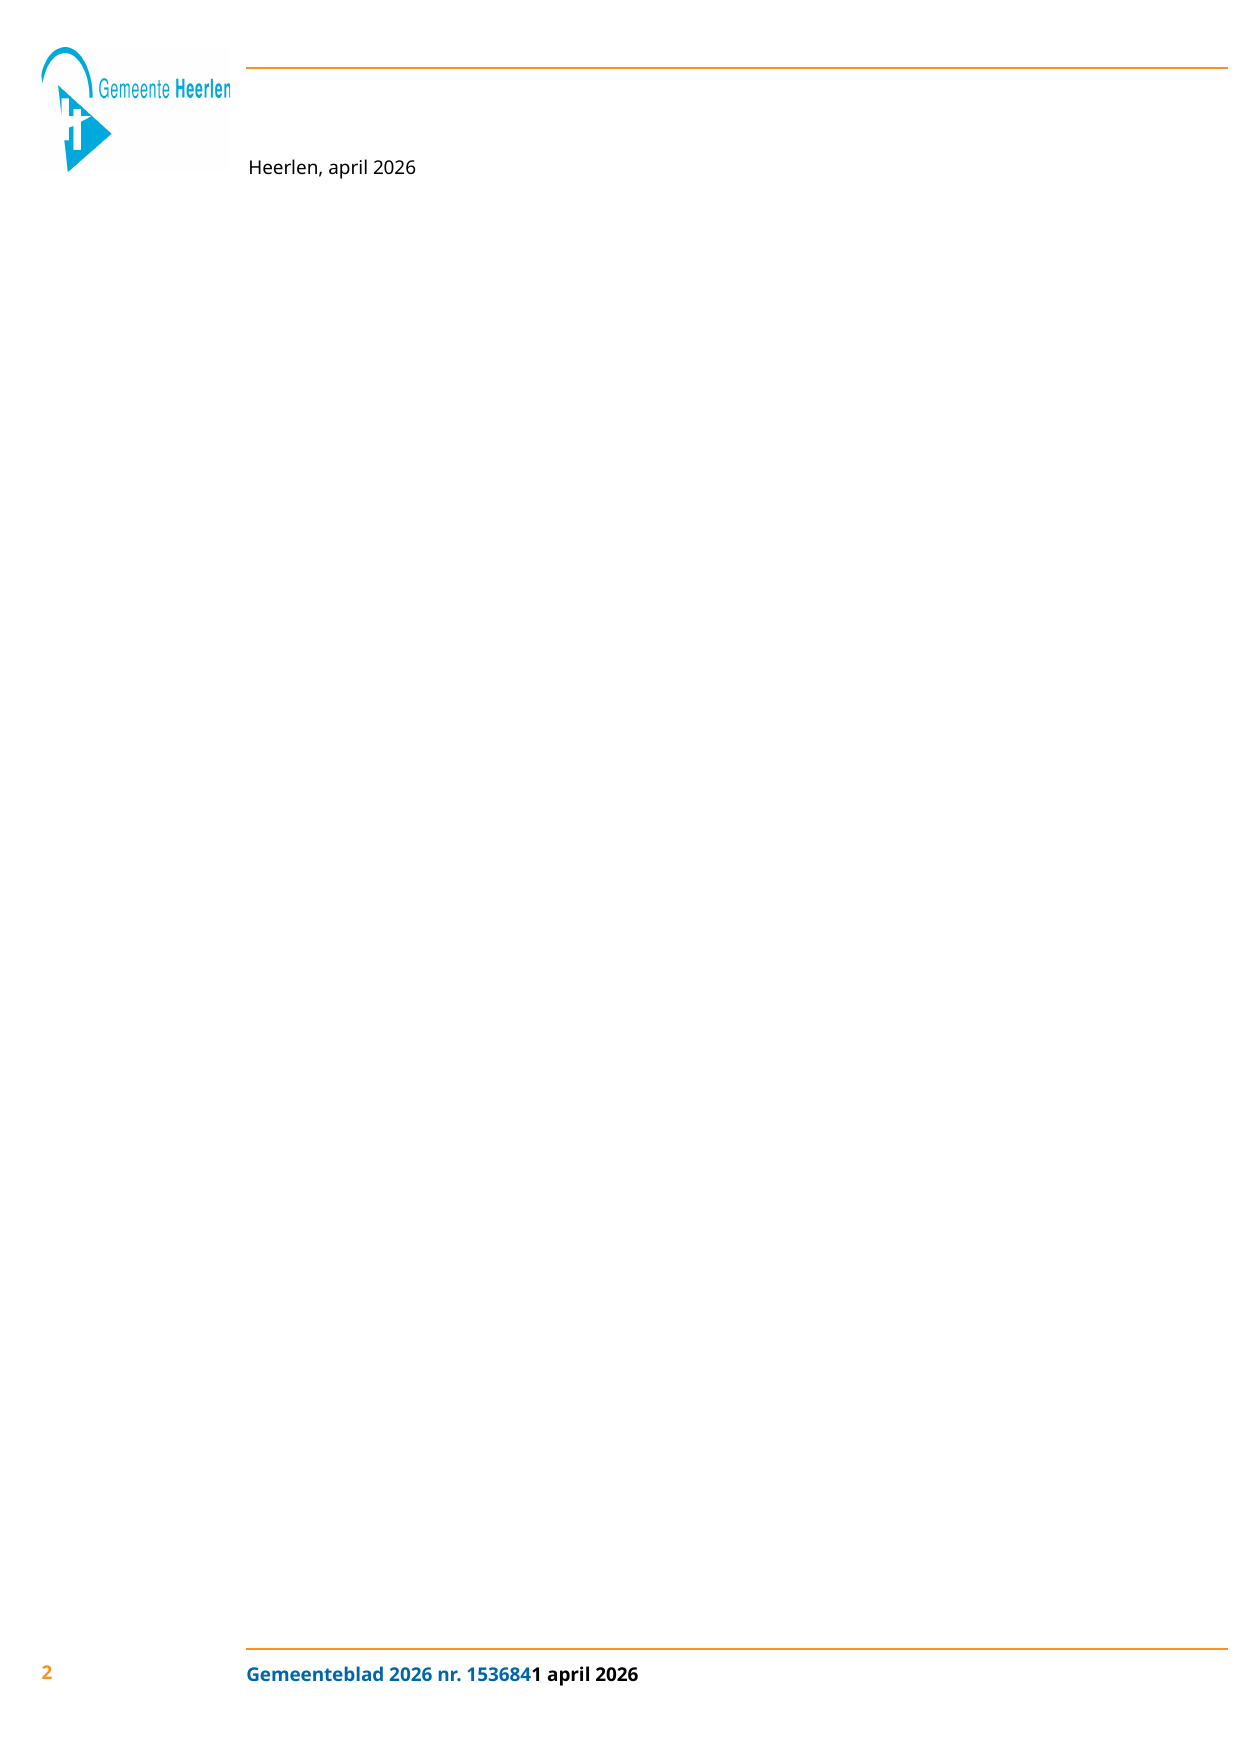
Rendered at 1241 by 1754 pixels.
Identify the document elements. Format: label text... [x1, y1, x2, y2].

picture [41, 47, 231, 172]
picture [41, 47, 59, 70]
text Heerlen, april 2026 [248, 154, 1152, 180]
